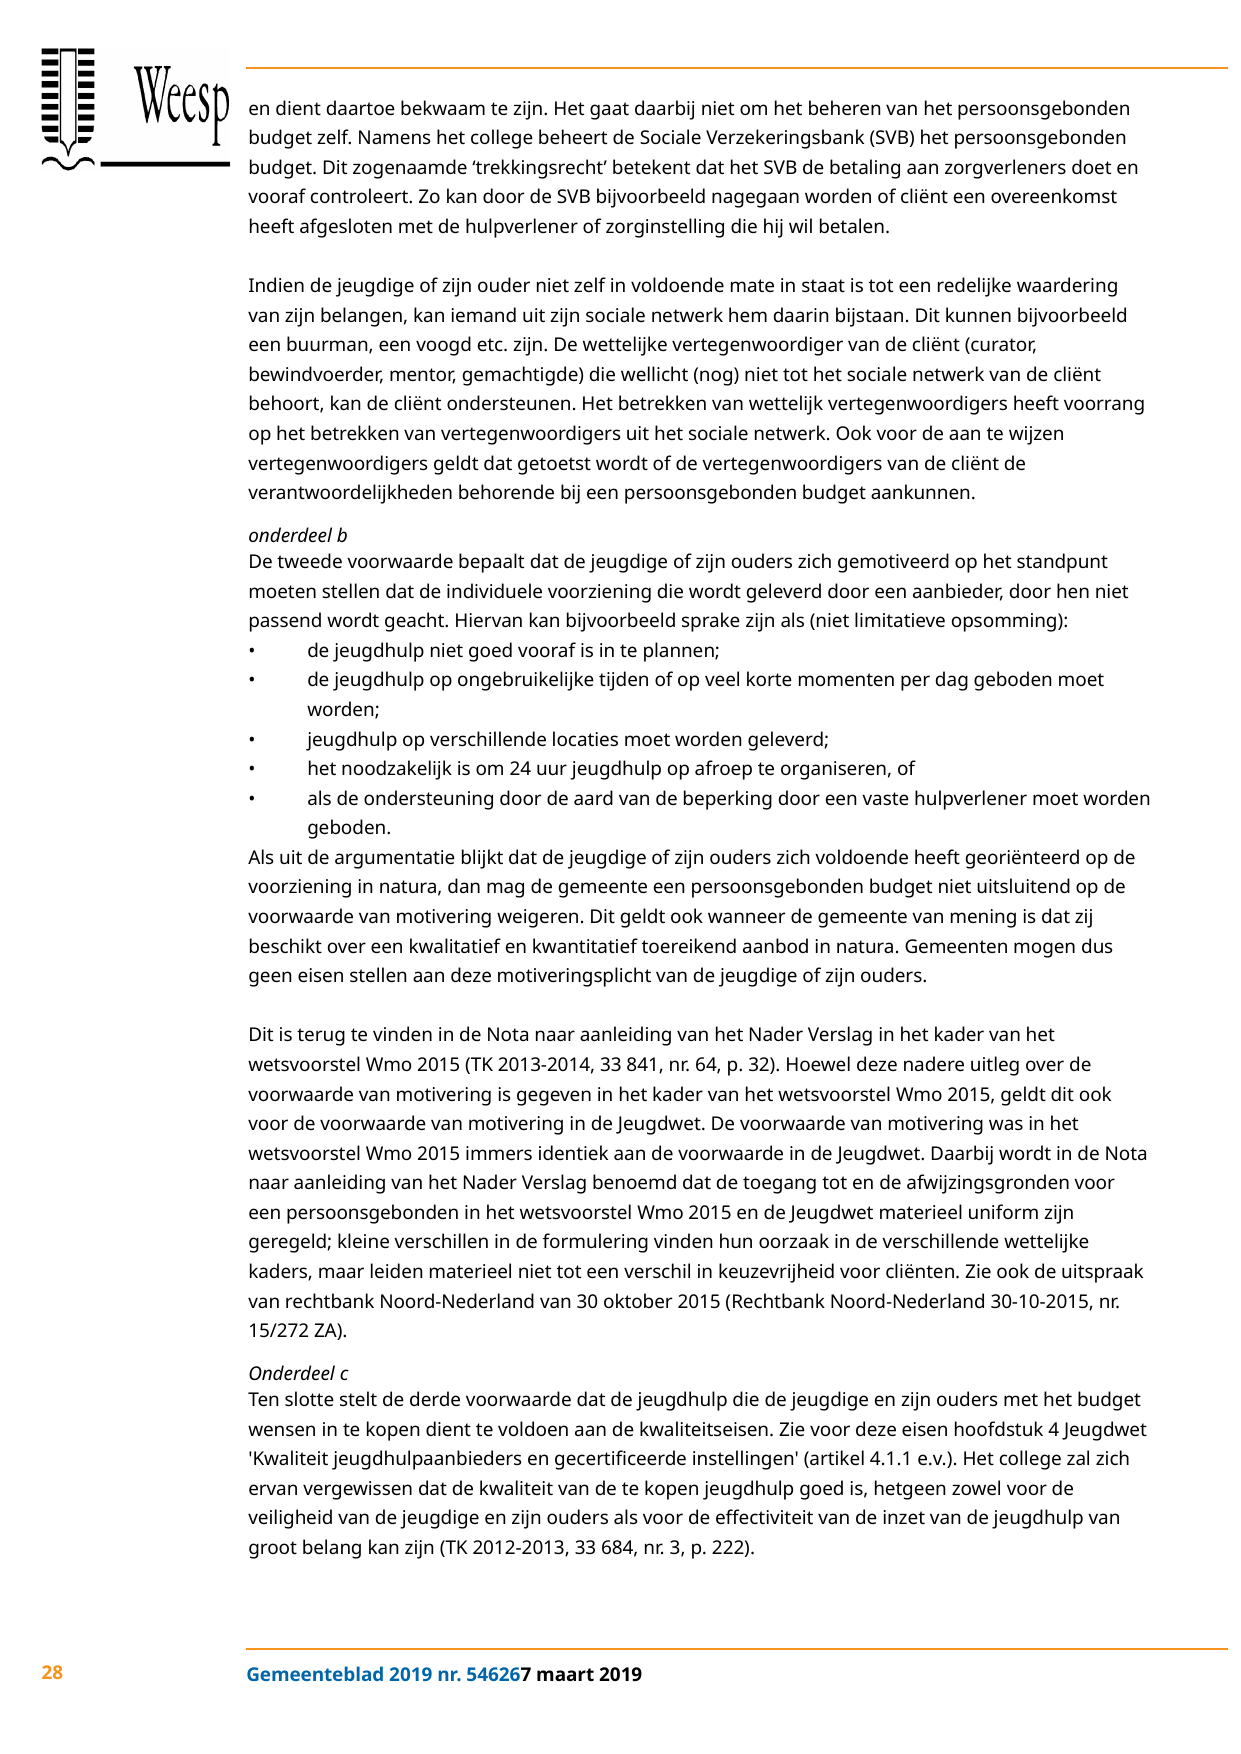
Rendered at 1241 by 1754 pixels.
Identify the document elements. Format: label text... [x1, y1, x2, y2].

text Onderdeel c [248, 1361, 1152, 1386]
text Indien de jeugdige of zijn ouder niet zelf in voldoende mate in staat is tot een redelijke waardering van zijn belangen, kan iemand uit zijn sociale netwerk hem daarin bijstaan. Dit kunnen bijvoorbeeld een buurman, een voogd etc. zijn. De wettelijke vertegenwoordiger van de cliënt (curator, bewindvoerder, mentor, gemachtigde) die wellicht (nog) niet tot het sociale netwerk van de cliënt behoort, kan de cliënt ondersteunen. Het betrekken van wettelijk vertegenwoordigers heeft voorrang op het betrekken van vertegenwoordigers uit het sociale netwerk. Ook voor de aan te wijzen vertegenwoordigers geldt dat getoetst wordt of de vertegenwoordigers van de cliënt de verantwoordelijkheden behorende bij een persoonsgebonden budget aankunnen. [248, 272, 1152, 505]
list de jeugdhulp niet goed vooraf is in te plannen; [248, 637, 1152, 663]
list als de ondersteuning door de aard van de beperking door een vaste hulpverlener moet worden geboden. [248, 785, 1152, 840]
picture [41, 47, 231, 172]
list jeugdhulp op verschillende locaties moet worden geleverd; [248, 726, 1152, 751]
list de jeugdhulp op ongebruikelijke tijden of op veel korte momenten per dag geboden moet worden; [248, 667, 1152, 722]
text Als uit de argumentatie blijkt dat de jeugdige of zijn ouders zich voldoende heeft georiënteerd op de voorziening in natura, dan mag de gemeente een persoonsgebonden budget niet uitsluitend op de voorwaarde van motivering weigeren. Dit geldt ook wanneer de gemeente van mening is dat zij beschikt over een kwalitatief en kwantitatief toereikend aanbod in natura. Gemeenten mogen dus geen eisen stellen aan deze motiveringsplicht van de jeugdige of zijn ouders. [248, 844, 1152, 988]
text onderdeel b [248, 522, 1152, 548]
text Ten slotte stelt de derde voorwaarde dat de jeugdhulp die de jeugdige en zijn ouders met het budget wensen in te kopen dient te voldoen aan de kwaliteitseisen. Zie voor deze eisen hoofdstuk 4 Jeugdwet 'Kwaliteit jeugdhulpaanbieders en gecertificeerde instellingen' (artikel 4.1.1 e.v.). Het college zal zich ervan vergewissen dat de kwaliteit van de te kopen jeugdhulp goed is, hetgeen zowel voor de veiligheid van de jeugdige en zijn ouders als voor de effectiviteit van de inzet van de jeugdhulp van groot belang kan zijn (TK 2012-2013, 33 684, nr. 3, p. 222). [248, 1386, 1152, 1560]
text en dient daartoe bekwaam te zijn. Het gaat daarbij niet om het beheren van het persoonsgebonden budget zelf. Namens het college beheert de Sociale Verzekeringsbank (SVB) het persoonsgebonden budget. Dit zogenaamde ‘trekkingsrecht’ betekent dat het SVB de betaling aan zorgverleners doet en vooraf controleert. Zo kan door de SVB bijvoorbeeld nagegaan worden of cliënt een overeenkomst heeft afgesloten met de hulpverlener of zorginstelling die hij wil betalen. [248, 95, 1152, 239]
text De tweede voorwaarde bepaalt dat de jeugdige of zijn ouders zich gemotiveerd op het standpunt moeten stellen dat de individuele voorziening die wordt geleverd door een aanbieder, door hen niet passend wordt geacht. Hiervan kan bijvoorbeeld sprake zijn als (niet limitatieve opsomming): [248, 548, 1152, 633]
text Dit is terug te vinden in de Nota naar aanleiding van het Nader Verslag in het kader van het wetsvoorstel Wmo 2015 (TK 2013-2014, 33 841, nr. 64, p. 32). Hoewel deze nadere uitleg over de voorwaarde van motivering is gegeven in het kader van het wetsvoorstel Wmo 2015, geldt dit ook voor de voorwaarde van motivering in de Jeugdwet. De voorwaarde van motivering was in het wetsvoorstel Wmo 2015 immers identiek aan de voorwaarde in de Jeugdwet. Daarbij wordt in de Nota naar aanleiding van het Nader Verslag benoemd dat de toegang tot en de afwijzingsgronden voor een persoonsgebonden in het wetsvoorstel Wmo 2015 en de Jeugdwet materieel uniform zijn geregeld; kleine verschillen in de formulering vinden hun oorzaak in de verschillende wettelijke kaders, maar leiden materieel niet tot een verschil in keuzevrijheid voor cliënten. Zie ook de uitspraak van rechtbank Noord-Nederland van 30 oktober 2015 (Rechtbank Noord-Nederland 30-10-2015, nr. 15/272 ZA). [248, 1022, 1152, 1343]
list het noodzakelijk is om 24 uur jeugdhulp op afroep te organiseren, of [248, 755, 1152, 781]
